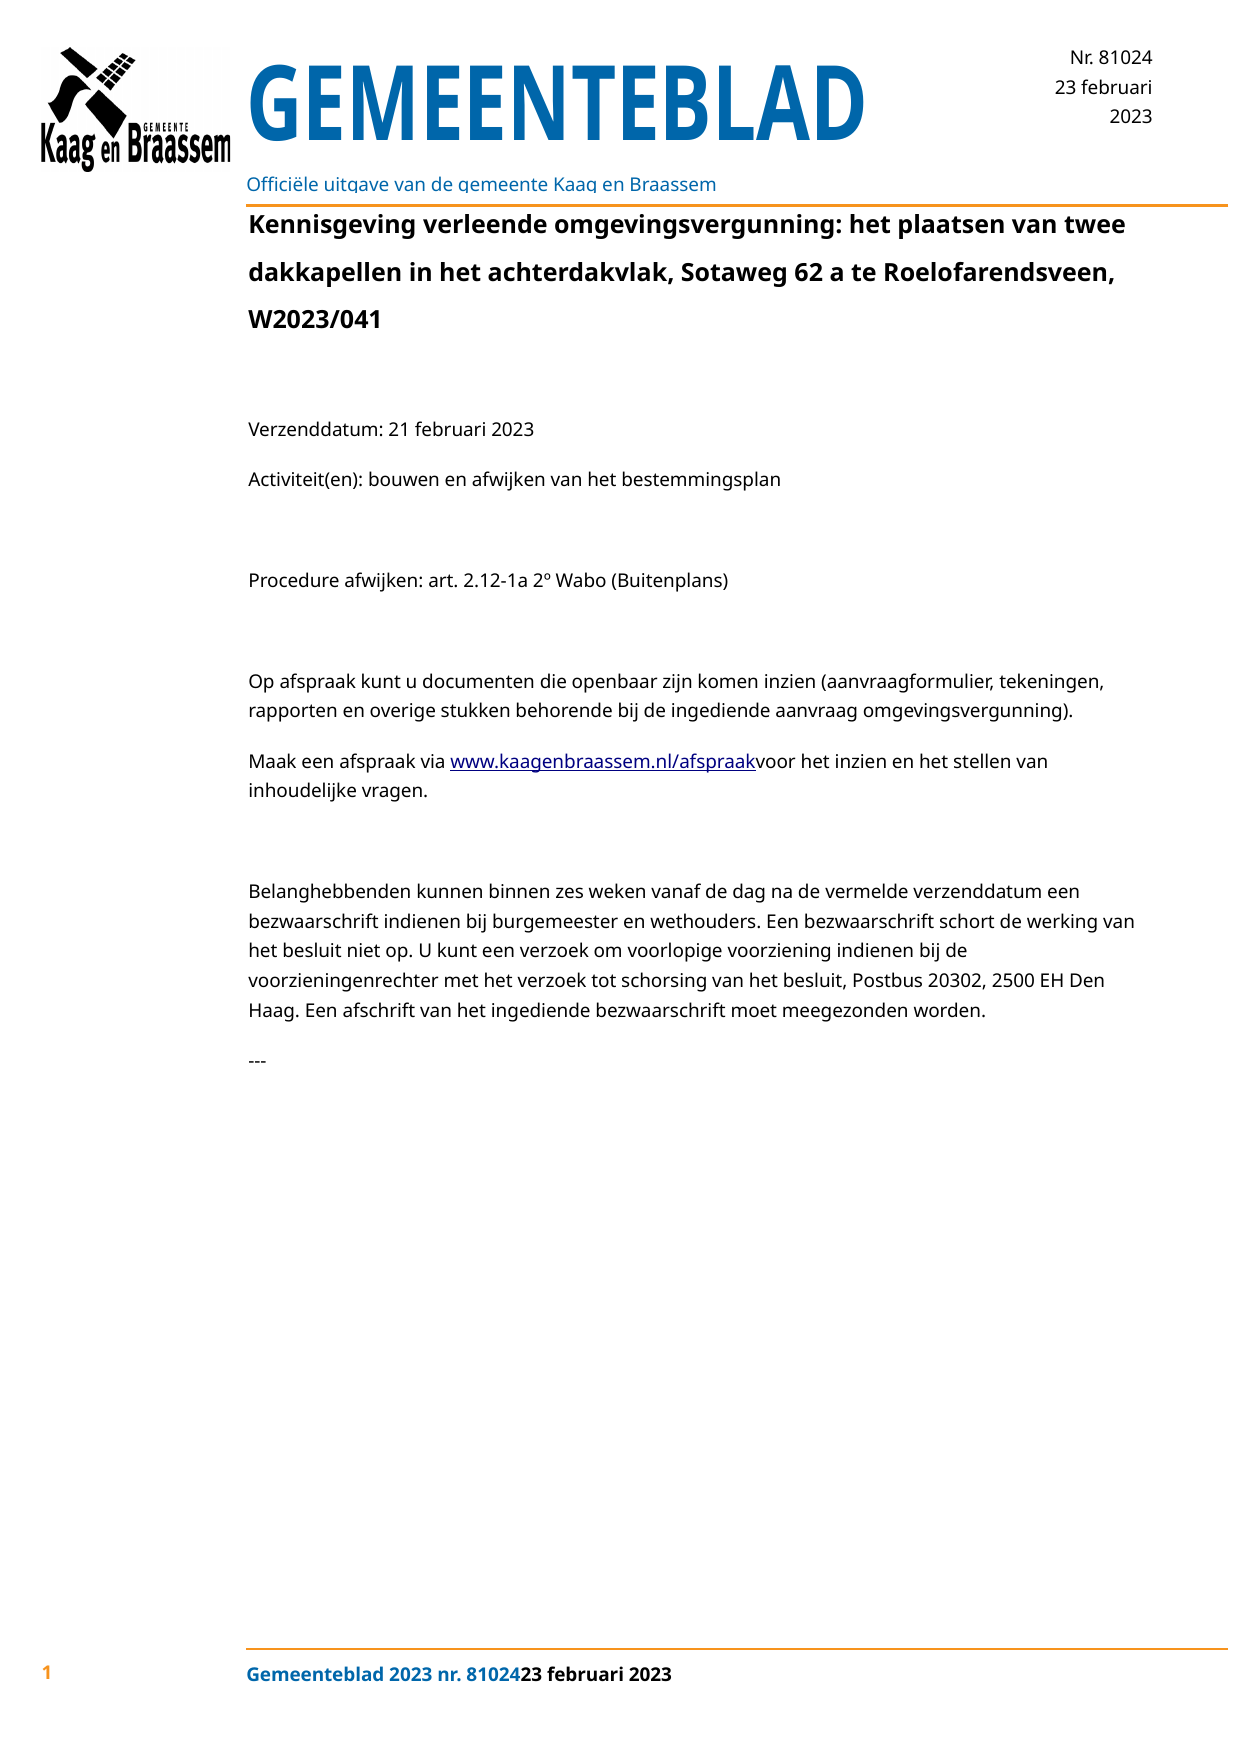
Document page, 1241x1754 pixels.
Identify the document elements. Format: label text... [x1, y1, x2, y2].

text Belanghebbenden kunnen binnen zes weken vanaf de dag na de vermelde verzenddatum een bezwaarschrift indienen bij burgemeester en wethouders. Een bezwaarschrift schort de werking van het besluit niet op. U kunt een verzoek om voorlopige voorziening indienen bij de voorzieningenrechter met het verzoek tot schorsing van het besluit, Postbus 20302, 2500 EH Den Haag. Een afschrift van het ingediende bezwaarschrift moet meegezonden worden. [248, 878, 1152, 1022]
text Procedure afwijken: art. 2.12-1a 2º Wabo (Buitenplans) [248, 567, 1152, 593]
picture [41, 47, 231, 172]
text Kennisgeving verleende omgevingsvergunning: het plaatsen van twee dakkapellen in het achterdakvlak, Sotaweg 62 a te Roelofarendsveen, W2023/041 [248, 207, 1152, 336]
text Verzenddatum: 21 februari 2023 [248, 416, 1152, 442]
text --- [248, 1047, 1152, 1073]
text Op afspraak kunt u documenten die openbaar zijn komen inzien (aanvraagformulier, tekeningen, rapporten en overige stukken behorende bij de ingediende aanvraag omgevingsvergunning). [248, 668, 1152, 723]
text Maak een afspraak via www.kaagenbraassem.nl/afspraakvoor het inzien en het stellen van inhoudelijke vragen. [248, 748, 1152, 803]
text Activiteit(en): bouwen en afwijken van het bestemmingsplan [248, 466, 1152, 492]
